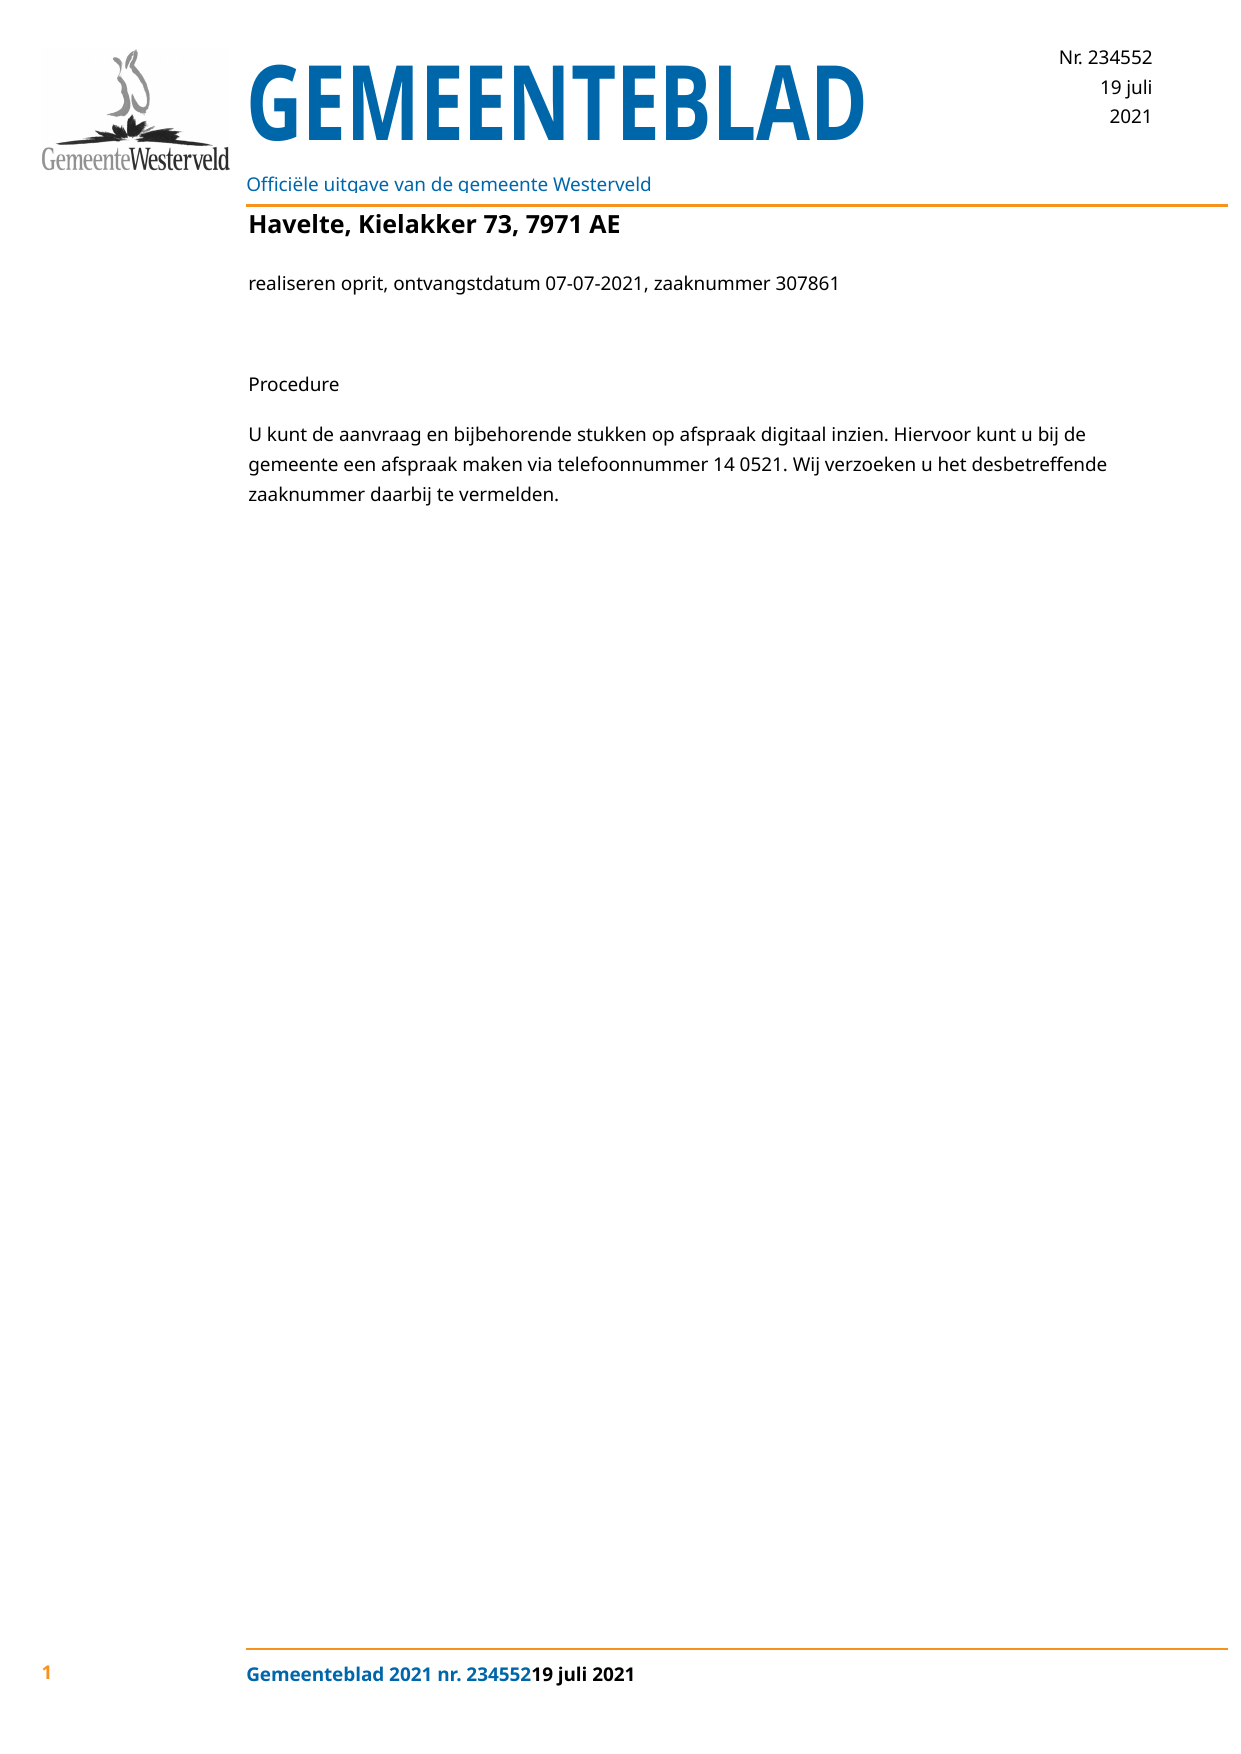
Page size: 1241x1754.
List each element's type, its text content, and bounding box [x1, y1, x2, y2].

picture [41, 47, 231, 172]
text realiseren oprit, ontvangstdatum 07-07-2021, zaaknummer 307861 [248, 270, 1152, 296]
text U kunt de aanvraag en bijbehorende stukken op afspraak digitaal inzien. Hiervoor kunt u bij de gemeente een afspraak maken via telefoonnummer 14 0521. Wij verzoeken u het desbetreffende zaaknummer daarbij te vermelden. [248, 422, 1152, 506]
text Procedure [248, 371, 1152, 397]
text Havelte, Kielakker 73, 7971 AE [248, 207, 1152, 241]
